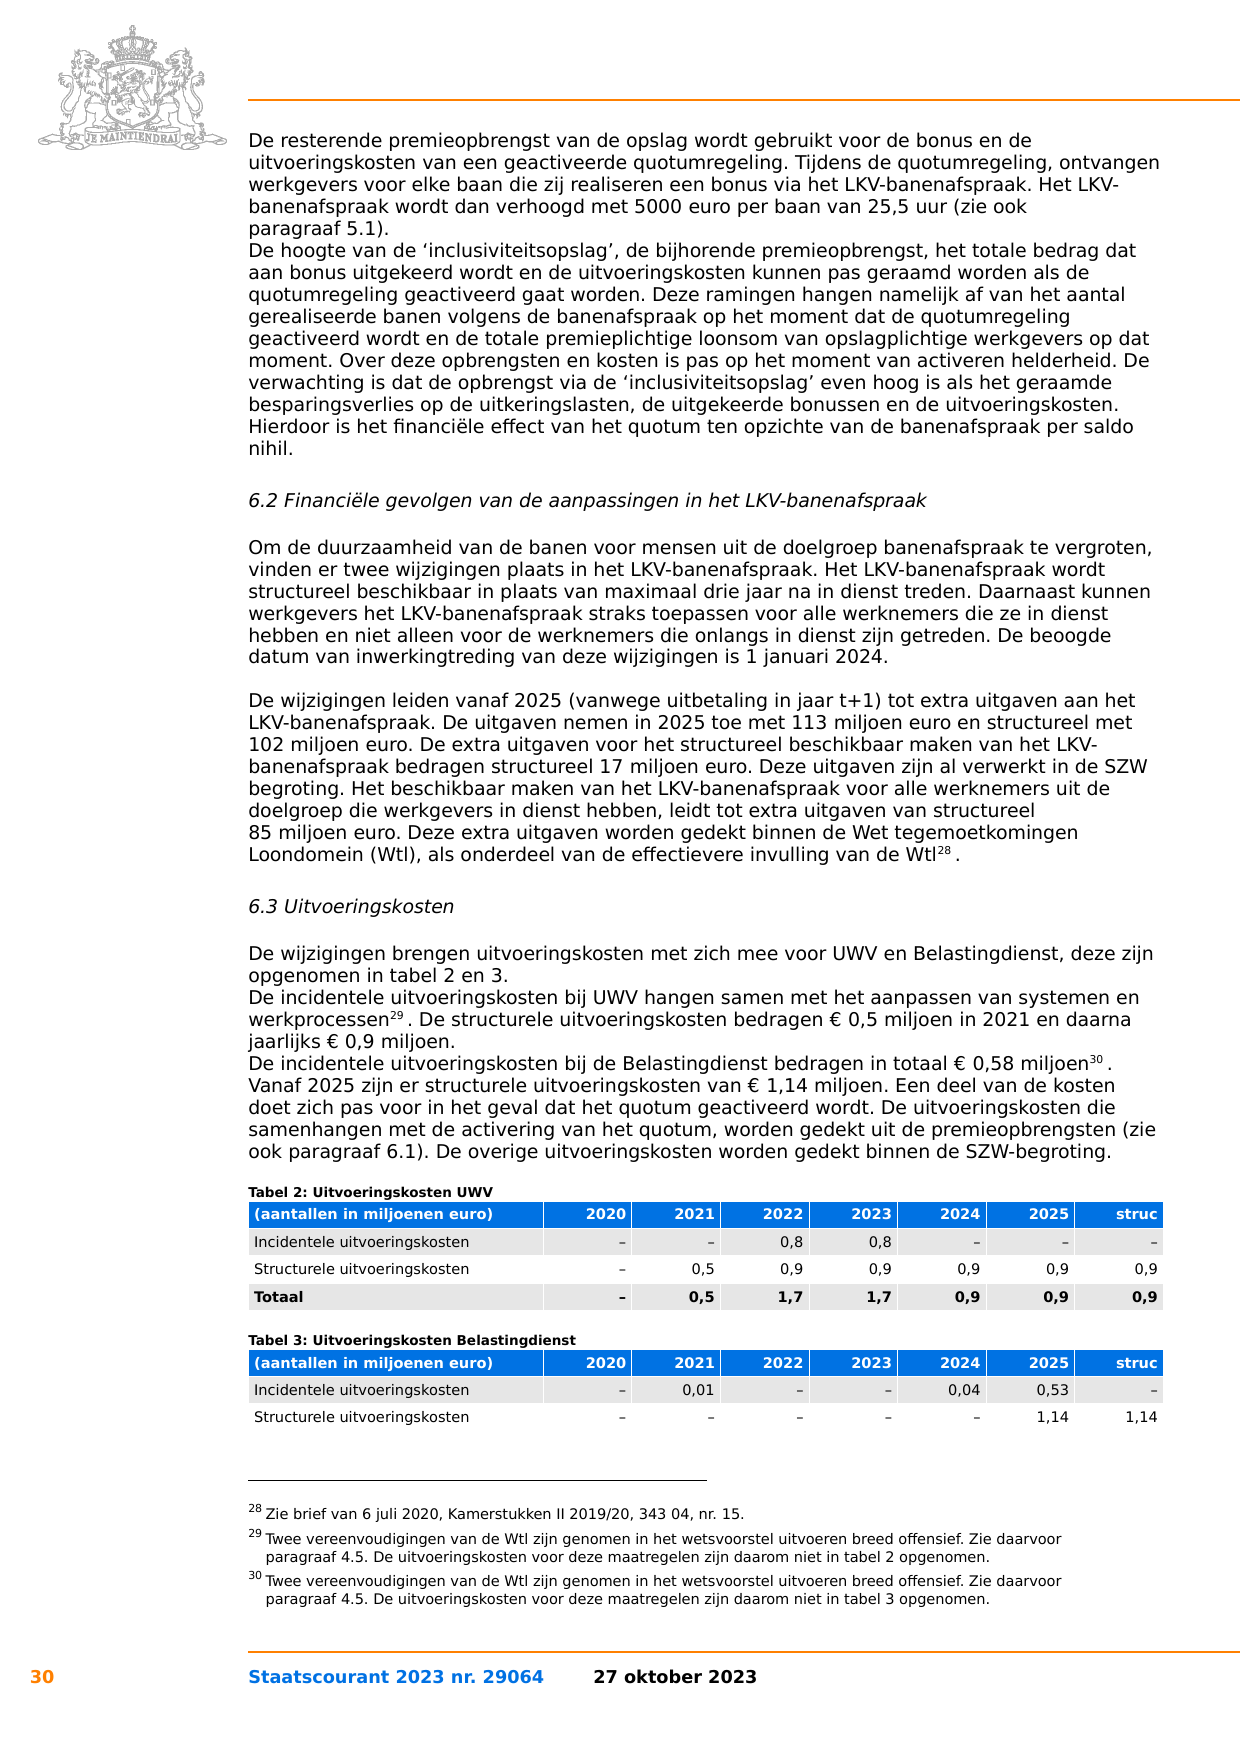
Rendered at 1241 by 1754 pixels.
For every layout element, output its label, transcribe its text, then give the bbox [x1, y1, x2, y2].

table_cell – [632, 1405, 720, 1431]
table_cell – [544, 1229, 631, 1255]
subtitle 6.2 Financiële gevolgen van de aanpassingen in het LKV-banenafspraak [248, 489, 1163, 512]
text Om de duurzaamheid van de banen voor mensen uit de doelgroep banenafspraak te vergroten, vinden er twee wijzigingen plaats in het LKV-banenafspraak. Het LKV-banenafspraak wordt structureel beschikbaar in plaats van maximaal drie jaar na in dienst treden. Daarnaast kunnen werkgevers het LKV-banenafspraak straks toepassen voor alle werknemers die ze in dienst hebben en niet alleen voor de werknemers die onlangs in dienst zijn getreden. De beoogde datum van inwerkingtreding van deze wijzigingen is 1 januari 2024. [248, 537, 1163, 668]
table_cell 2021 [632, 1350, 720, 1376]
table_cell 0,53 [987, 1377, 1074, 1403]
table_cell – [987, 1229, 1074, 1255]
table_cell – [544, 1256, 631, 1283]
table_cell 2025 [987, 1350, 1074, 1376]
table_cell Structurele uitvoeringskosten [249, 1405, 543, 1431]
table_cell – [544, 1405, 631, 1431]
table_cell 0,9 [721, 1256, 809, 1283]
table_cell Structurele uitvoeringskosten [249, 1256, 543, 1283]
table_cell 1,7 [721, 1284, 809, 1310]
table_cell 2020 [544, 1350, 631, 1376]
table_cell 2024 [898, 1350, 986, 1376]
subtitle 6.3 Uitvoeringskosten [248, 896, 1163, 918]
text Twee vereenvoudigingen van de Wtl zijn genomen in het wetsvoorstel uitvoeren breed offensief. Zie daarvoor paragraaf 4.5. De uitvoeringskosten voor deze maatregelen zijn daarom niet in tabel 3 opgenomen. [248, 1569, 1163, 1608]
table_cell – [898, 1405, 986, 1431]
table_cell – [632, 1229, 720, 1255]
table_cell – [544, 1377, 631, 1403]
table_cell – [810, 1377, 897, 1403]
table_cell 0,9 [810, 1256, 897, 1283]
table_cell 0,9 [1075, 1284, 1163, 1310]
table_cell 0,9 [987, 1284, 1074, 1310]
table_cell 0,01 [632, 1377, 720, 1403]
table_cell 0,8 [721, 1229, 809, 1255]
text De hoogte van de ‘inclusiviteitsopslag’, de bijhorende premieopbrengst, het totale bedrag dat aan bonus uitgekeerd wordt en de uitvoeringskosten kunnen pas geraamd worden als de quotumregeling geactiveerd gaat worden. Deze ramingen hangen namelijk af van het aantal gerealiseerde banen volgens de banenafspraak op het moment dat de quotumregeling geactiveerd wordt en de totale premieplichtige loonsom van opslagplichtige werkgevers op dat moment. Over deze opbrengsten en kosten is pas op het moment van activeren helderheid. De verwachting is dat de opbrengst via de ‘inclusiviteitsopslag’ even hoog is als het geraamde besparingsverlies op de uitkeringslasten, de uitgekeerde bonussen en de uitvoeringskosten. Hierdoor is het financiële effect van het quotum ten opzichte van de banenafspraak per saldo nihil. [248, 240, 1163, 459]
table_cell 2023 [810, 1350, 897, 1376]
table_cell 0,9 [898, 1284, 986, 1310]
table_cell 2023 [810, 1202, 897, 1228]
table_cell 0,5 [632, 1256, 720, 1283]
text Twee vereenvoudigingen van de Wtl zijn genomen in het wetsvoorstel uitvoeren breed offensief. Zie daarvoor paragraaf 4.5. De uitvoeringskosten voor deze maatregelen zijn daarom niet in tabel 2 opgenomen. [248, 1527, 1163, 1566]
table_cell – [898, 1229, 986, 1255]
text Zie brief van 6 juli 2020, Kamerstukken II 2019/20, 343 04, nr. 15. [248, 1502, 1163, 1524]
table_cell 2022 [721, 1202, 809, 1228]
table_cell – [1075, 1377, 1163, 1403]
table_cell (aantallen in miljoenen euro) [249, 1350, 543, 1376]
table_cell Totaal [249, 1284, 543, 1310]
table_cell struc [1075, 1350, 1163, 1376]
table_cell – [810, 1405, 897, 1431]
table_cell – [1075, 1229, 1163, 1255]
table_cell struc [1075, 1202, 1163, 1228]
table_cell 2022 [721, 1350, 809, 1376]
text De incidentele uitvoeringskosten bij UWV hangen samen met het aanpassen van systemen en werkprocessen. De structurele uitvoeringskosten bedragen € 0,5 miljoen in 2021 en daarna jaarlijks € 0,9 miljoen. [248, 987, 1163, 1053]
table_cell 0,9 [1075, 1256, 1163, 1283]
text De wijzigingen brengen uitvoeringskosten met zich mee voor UWV en Belastingdienst, deze zijn opgenomen in tabel 2 en 3. [248, 943, 1163, 987]
picture [38, 25, 227, 150]
table_cell Incidentele uitvoeringskosten [249, 1229, 543, 1255]
table_cell 0,8 [810, 1229, 897, 1255]
text De wijzigingen leiden vanaf 2025 (vanwege uitbetaling in jaar t+1) tot extra uitgaven aan het LKV-banenafspraak. De uitgaven nemen in 2025 toe met 113 miljoen euro en structureel met 102 miljoen euro. De extra uitgaven voor het structureel beschikbaar maken van het LKV-banenafspraak bedragen structureel 17 miljoen euro. Deze uitgaven zijn al verwerkt in de SZW begroting. Het beschikbaar maken van het LKV-banenafspraak voor alle werknemers uit de doelgroep die werkgevers in dienst hebben, leidt tot extra uitgaven van structureel 85 miljoen euro. Deze extra uitgaven worden gedekt binnen de Wet tegemoetkomingen Loondomein (Wtl), als onderdeel van de effectievere invulling van de Wtl. [248, 690, 1163, 866]
table_header Tabel 3: Uitvoeringskosten Belastingdienst [248, 1333, 1163, 1349]
table_cell 2025 [987, 1202, 1074, 1228]
table_cell 1,7 [810, 1284, 897, 1310]
table_cell (aantallen in miljoenen euro) [249, 1202, 543, 1228]
table_cell 1,14 [1075, 1405, 1163, 1431]
text De resterende premieopbrengst van de opslag wordt gebruikt voor de bonus en de uitvoeringskosten van een geactiveerde quotumregeling. Tijdens de quotumregeling, ontvangen werkgevers voor elke baan die zij realiseren een bonus via het LKV-banenafspraak. Het LKV-banenafspraak wordt dan verhoogd met 5000 euro per baan van 25,5 uur (zie ook paragraaf 5.1). [248, 130, 1163, 240]
table_cell 2020 [544, 1202, 631, 1228]
table_cell 0,9 [898, 1256, 986, 1283]
table_cell Incidentele uitvoeringskosten [249, 1377, 543, 1403]
table_cell 0,04 [898, 1377, 986, 1403]
table_cell – [721, 1405, 809, 1431]
table_cell 1,14 [987, 1405, 1074, 1431]
table_cell 2021 [632, 1202, 720, 1228]
table_cell 2024 [898, 1202, 986, 1228]
text De incidentele uitvoeringskosten bij de Belastingdienst bedragen in totaal € 0,58 miljoen. Vanaf 2025 zijn er structurele uitvoeringskosten van € 1,14 miljoen. Een deel van de kosten doet zich pas voor in het geval dat het quotum geactiveerd wordt. De uitvoeringskosten die samenhangen met de activering van het quotum, worden gedekt uit de premieopbrengsten (zie ook paragraaf 6.1). De overige uitvoeringskosten worden gedekt binnen de SZW-begroting. [248, 1053, 1163, 1163]
table_cell 0,5 [632, 1284, 720, 1310]
table_cell – [721, 1377, 809, 1403]
table_cell 0,9 [987, 1256, 1074, 1283]
table_header Tabel 2: Uitvoeringskosten UWV [248, 1185, 1163, 1201]
table_cell – [544, 1284, 631, 1310]
